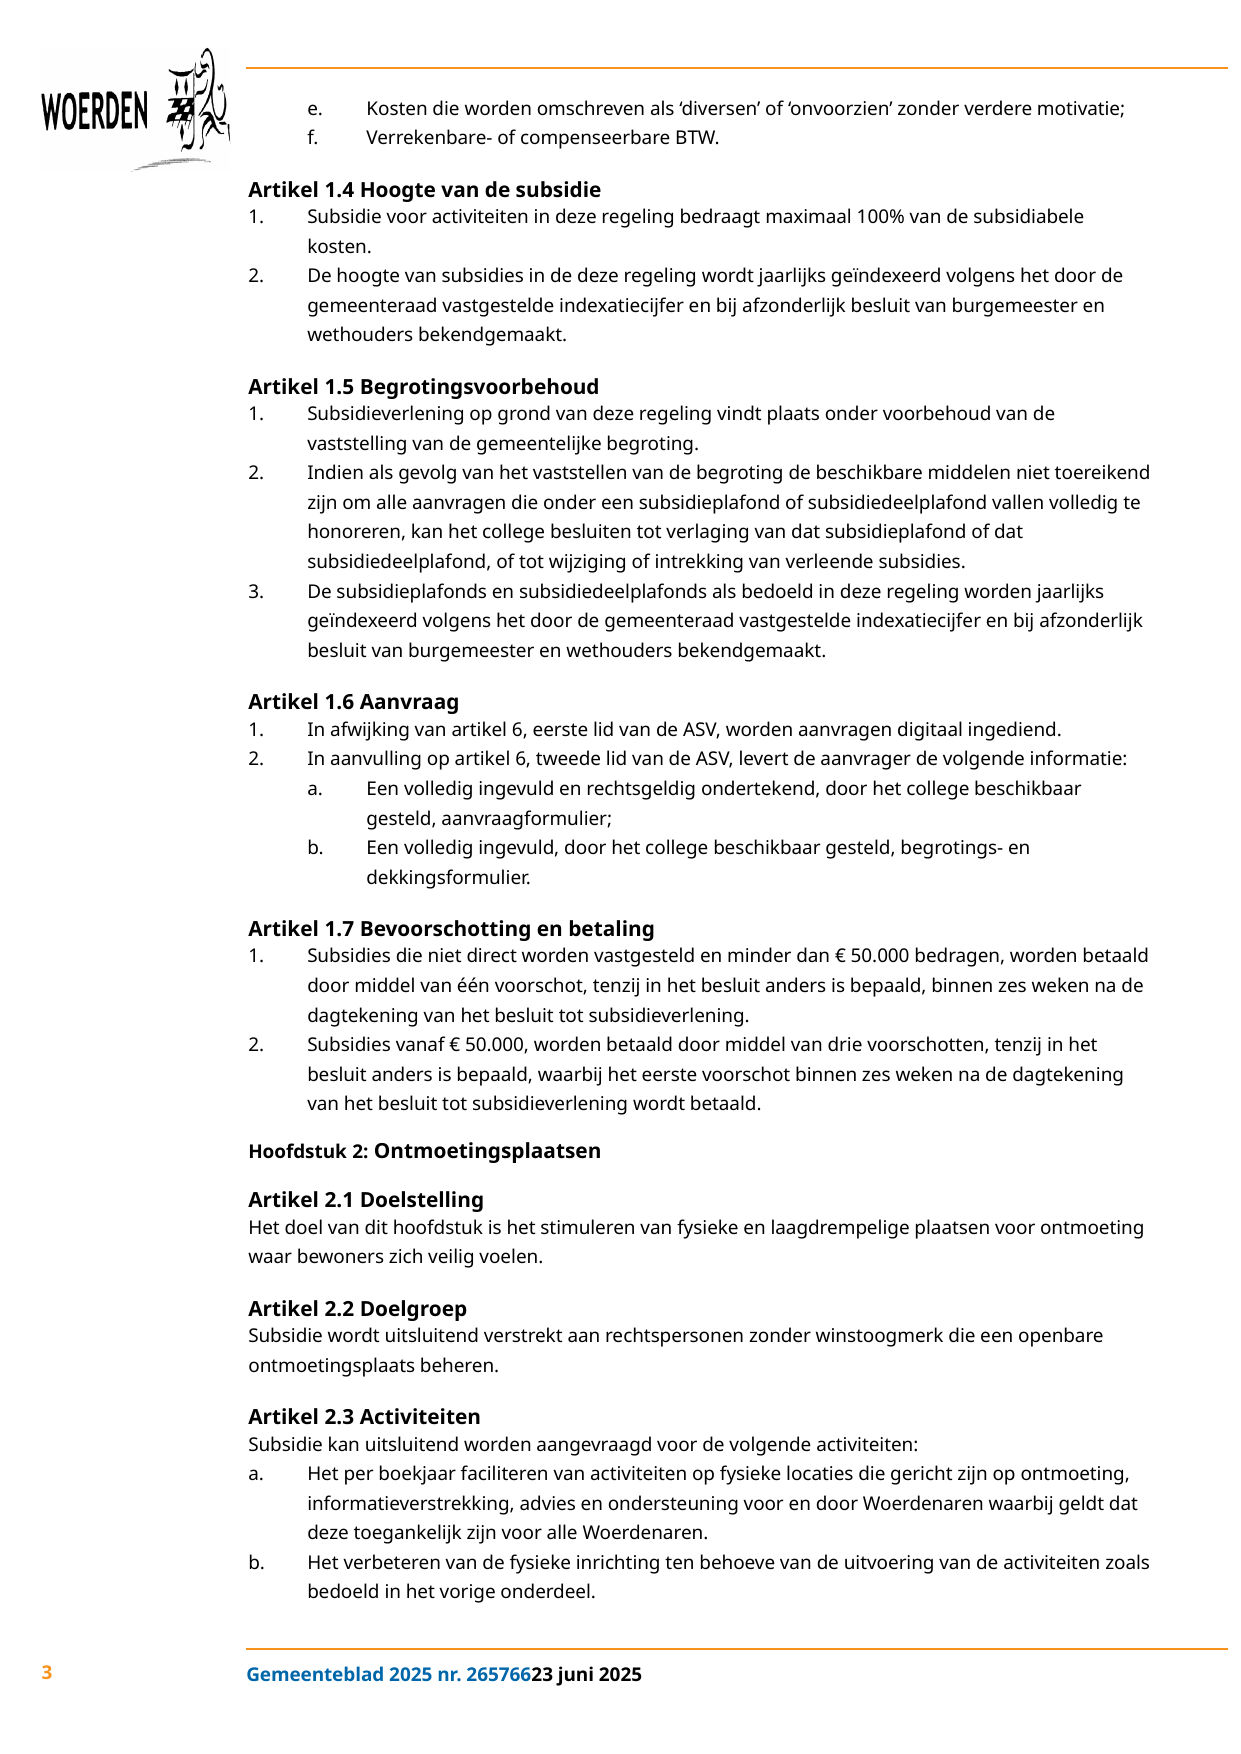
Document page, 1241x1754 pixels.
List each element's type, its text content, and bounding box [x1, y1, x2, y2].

text Artikel 2.2 Doelgroep [248, 1294, 1152, 1322]
list Subsidies vanaf € 50.000, worden betaald door middel van drie voorschotten, tenzij in het besluit anders is bepaald, waarbij het eerste voorschot binnen zes weken na de dagtekening van het besluit tot subsidieverlening wordt betaald. [248, 1031, 1152, 1116]
list Het verbeteren van de fysieke inrichting ten behoeve van de uitvoering van de activiteiten zoals bedoeld in het vorige onderdeel. [248, 1549, 1152, 1604]
picture [41, 47, 231, 172]
list Subsidieverlening op grond van deze regeling vindt plaats onder voorbehoud van de vaststelling van de gemeentelijke begroting. [248, 400, 1152, 456]
list Subsidies die niet direct worden vastgesteld en minder dan € 50.000 bedragen, worden betaald door middel van één voorschot, tenzij in het besluit anders is bepaald, binnen zes weken na de dagtekening van het besluit tot subsidieverlening. [248, 943, 1152, 1028]
list Een volledig ingevuld en rechtsgeldig ondertekend, door het college beschikbaar gesteld, aanvraagformulier; [307, 775, 1152, 830]
list In afwijking van artikel 6, eerste lid van de ASV, worden aanvragen digitaal ingediend. [248, 716, 1152, 742]
text Hoofdstuk 2: Ontmoetingsplaatsen [248, 1136, 1152, 1165]
list Subsidie voor activiteiten in deze regeling bedraagt maximaal 100% van de subsidiabele kosten. [248, 203, 1152, 258]
text Artikel 2.1 Doelstelling [248, 1186, 1152, 1214]
list Verrekenbare- of compenseerbare BTW. [307, 124, 1152, 150]
list Indien als gevolg van het vaststellen van de begroting de beschikbare middelen niet toereikend zijn om alle aanvragen die onder een subsidieplafond of subsidiedeelplafond vallen volledig te honoreren, kan het college besluiten tot verlaging van dat subsidieplafond of dat subsidiedeelplafond, of tot wijziging of intrekking van verleende subsidies. [248, 459, 1152, 574]
text Artikel 1.5 Begrotingsvoorbehoud [248, 372, 1152, 400]
list In aanvulling op artikel 6, tweede lid van de ASV, levert de aanvrager de volgende informatie: [248, 746, 1152, 771]
list Kosten die worden omschreven als ‘diversen’ of ‘onvoorzien’ zonder verdere motivatie; [307, 95, 1152, 121]
text Subsidie wordt uitsluitend verstrekt aan rechtspersonen zonder winstoogmerk die een openbare ontmoetingsplaats beheren. [248, 1322, 1152, 1378]
text Artikel 1.4 Hoogte van de subsidie [248, 175, 1152, 203]
text Artikel 1.7 Bevoorschotting en betaling [248, 914, 1152, 943]
text Artikel 1.6 Aanvraag [248, 687, 1152, 716]
list Een volledig ingevuld, door het college beschikbaar gesteld, begrotings- en dekkingsformulier. [307, 834, 1152, 889]
list Het per boekjaar faciliteren van activiteiten op fysieke locaties die gericht zijn op ontmoeting, informatieverstrekking, advies en ondersteuning voor en door Woerdenaren waarbij geldt dat deze toegankelijk zijn voor alle Woerdenaren. [248, 1460, 1152, 1545]
list De subsidieplafonds en subsidiedeelplafonds als bedoeld in deze regeling worden jaarlijks geïndexeerd volgens het door de gemeenteraad vastgestelde indexatiecijfer en bij afzonderlijk besluit van burgemeester en wethouders bekendgemaakt. [248, 578, 1152, 663]
text Het doel van dit hoofdstuk is het stimuleren van fysieke en laagdrempelige plaatsen voor ontmoeting waar bewoners zich veilig voelen. [248, 1214, 1152, 1269]
text Subsidie kan uitsluitend worden aangevraagd voor de volgende activiteiten: [248, 1431, 1152, 1457]
text Artikel 2.3 Activiteiten [248, 1402, 1152, 1431]
list De hoogte van subsidies in de deze regeling wordt jaarlijks geïndexeerd volgens het door de gemeenteraad vastgestelde indexatiecijfer en bij afzonderlijk besluit van burgemeester en wethouders bekendgemaakt. [248, 262, 1152, 347]
